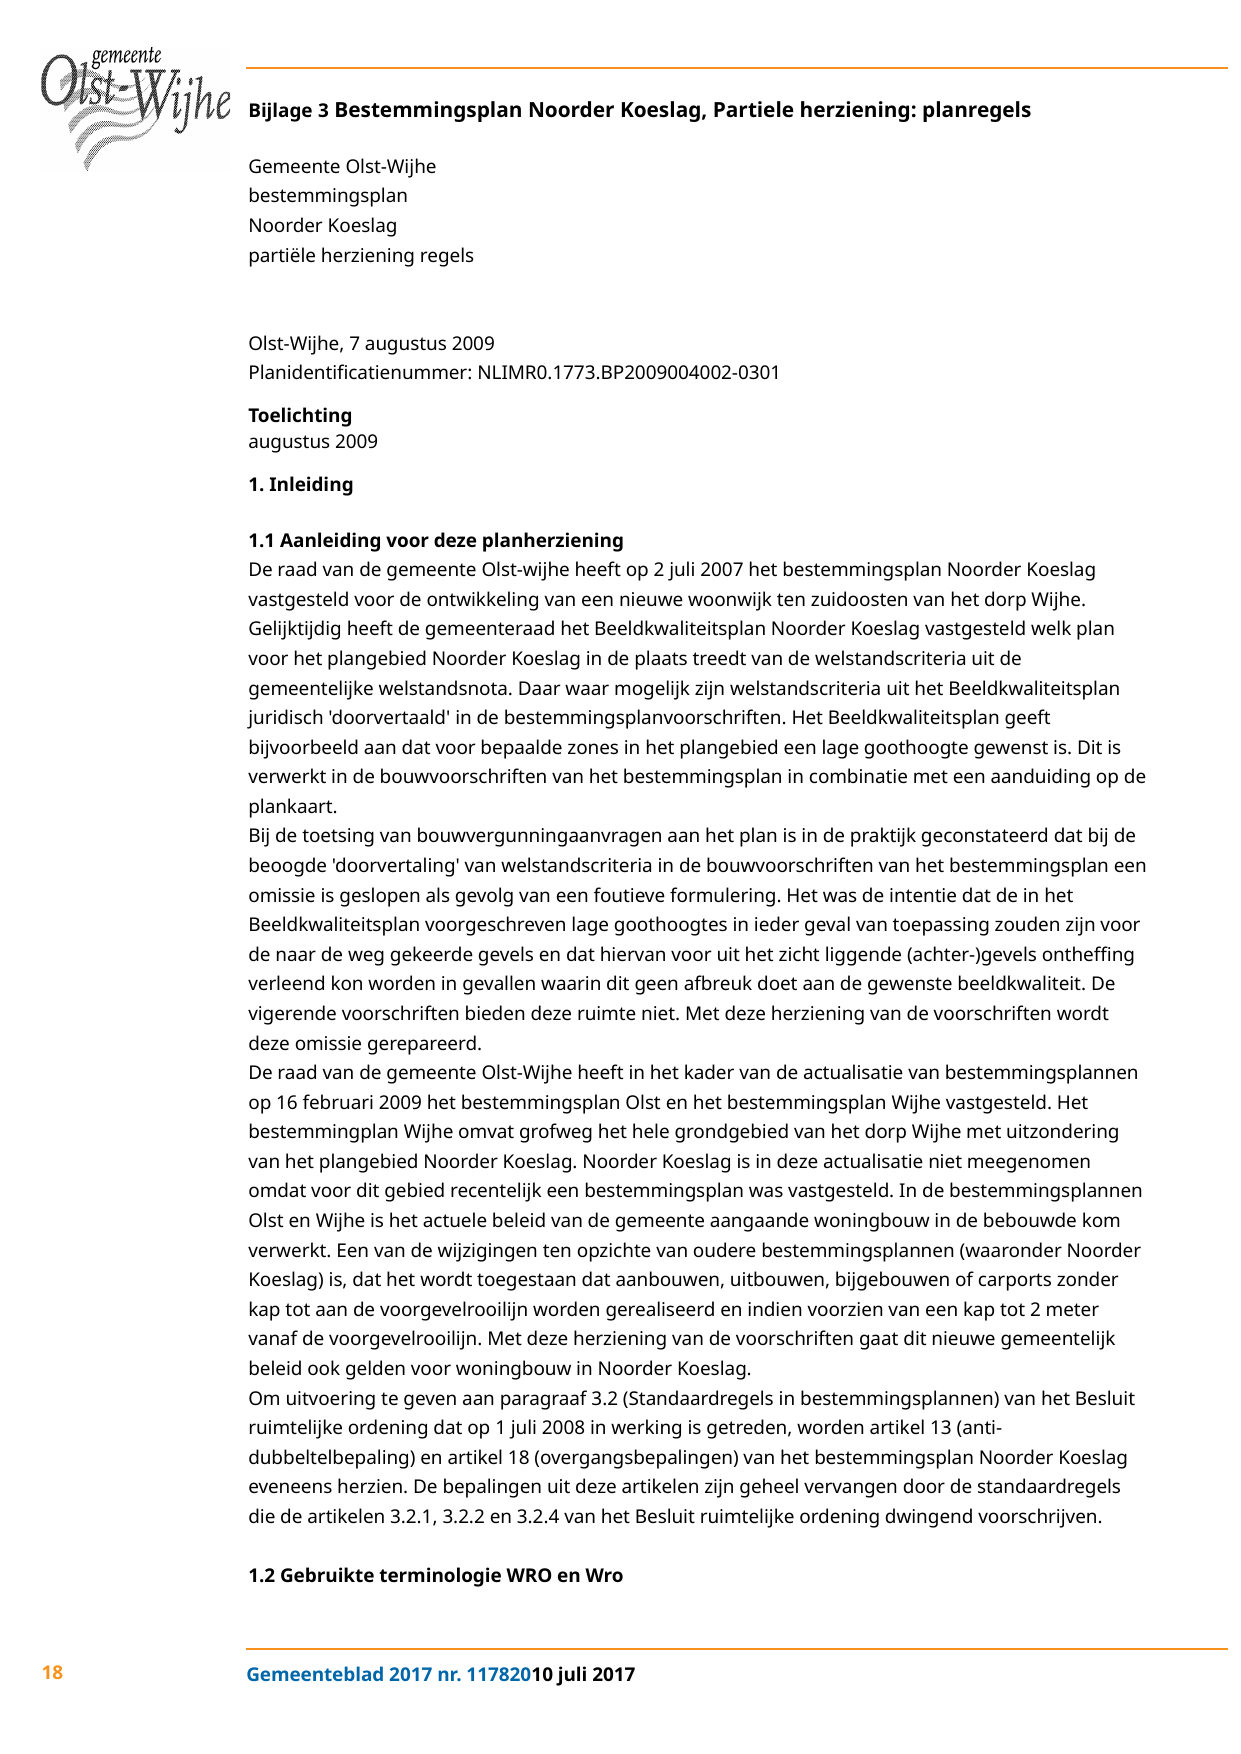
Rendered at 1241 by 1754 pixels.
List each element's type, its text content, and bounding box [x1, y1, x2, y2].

text 1. Inleiding [248, 471, 1152, 497]
text Om uitvoering te geven aan paragraaf 3.2 (Standaardregels in bestemmingsplannen) van het Besluit ruimtelijke ordening dat op 1 juli 2008 in werking is getreden, worden artikel 13 (anti-dubbeltelbepaling) en artikel 18 (overgangsbepalingen) van het bestemmingsplan Noorder Koeslag eveneens herzien. De bepalingen uit deze artikelen zijn geheel vervangen door de standaardregels die de artikelen 3.2.1, 3.2.2 en 3.2.4 van het Besluit ruimtelijke ordening dwingend voorschrijven. [248, 1385, 1152, 1529]
text Planidentificatienummer: NLIMR0.1773.BP2009004002-0301 [248, 359, 1152, 385]
text De raad van de gemeente Olst-wijhe heeft op 2 juli 2007 het bestemmingsplan Noorder Koeslag vastgesteld voor de ontwikkeling van een nieuwe woonwijk ten zuidoosten van het dorp Wijhe. Gelijktijdig heeft de gemeenteraad het Beeldkwaliteitsplan Noorder Koeslag vastgesteld welk plan voor het plangebied Noorder Koeslag in de plaats treedt van de welstandscriteria uit de gemeentelijke welstandsnota. Daar waar mogelijk zijn welstandscriteria uit het Beeldkwaliteitsplan juridisch 'doorvertaald' in de bestemmingsplanvoorschriften. Het Beeldkwaliteitsplan geeft bijvoorbeeld aan dat voor bepaalde zones in het plangebied een lage goothoogte gewenst is. Dit is verwerkt in de bouwvoorschriften van het bestemmingsplan in combinatie met een aanduiding op de plankaart. [248, 556, 1152, 819]
text Bijlage 3 Bestemmingsplan Noorder Koeslag, Partiele herziening: planregels [248, 95, 1152, 123]
text augustus 2009 [248, 428, 1152, 454]
table_header Gemeente Olst-Wijhe bestemmingsplan Noorder Koeslag partiële herziening regels [248, 153, 1152, 297]
text 1.2 Gebruikte terminologie WRO en Wro [248, 1562, 1152, 1588]
text Bij de toetsing van bouwvergunningaanvragen aan het plan is in de praktijk geconstateerd dat bij de beoogde 'doorvertaling' van welstandscriteria in de bouwvoorschriften van het bestemmingsplan een omissie is geslopen als gevolg van een foutieve formulering. Het was de intentie dat de in het Beeldkwaliteitsplan voorgeschreven lage goothoogtes in ieder geval van toepassing zouden zijn voor de naar de weg gekeerde gevels en dat hiervan voor uit het zicht liggende (achter-)gevels ontheffing verleend kon worden in gevallen waarin dit geen afbreuk doet aan de gewenste beeldkwaliteit. De vigerende voorschriften bieden deze ruimte niet. Met deze herziening van de voorschriften wordt deze omissie gerepareerd. [248, 823, 1152, 1055]
picture [41, 47, 231, 172]
text Olst-Wijhe, 7 augustus 2009 [248, 330, 1152, 356]
text De raad van de gemeente Olst-Wijhe heeft in het kader van de actualisatie van bestemmingsplannen op 16 februari 2009 het bestemmingsplan Olst en het bestemmingsplan Wijhe vastgesteld. Het bestemmingplan Wijhe omvat grofweg het hele grondgebied van het dorp Wijhe met uitzondering van het plangebied Noorder Koeslag. Noorder Koeslag is in deze actualisatie niet meegenomen omdat voor dit gebied recentelijk een bestemmingsplan was vastgesteld. In de bestemmingsplannen Olst en Wijhe is het actuele beleid van de gemeente aangaande woningbouw in de bebouwde kom verwerkt. Een van de wijzigingen ten opzichte van oudere bestemmingsplannen (waaronder Noorder Koeslag) is, dat het wordt toegestaan dat aanbouwen, uitbouwen, bijgebouwen of carports zonder kap tot aan de voorgevelrooilijn worden gerealiseerd en indien voorzien van een kap tot 2 meter vanaf de voorgevelrooilijn. Met deze herziening van de voorschriften gaat dit nieuwe gemeentelijk beleid ook gelden voor woningbouw in Noorder Koeslag. [248, 1059, 1152, 1381]
text 1.1 Aanleiding voor deze planherziening [248, 527, 1152, 552]
text Toelichting [248, 403, 1152, 428]
